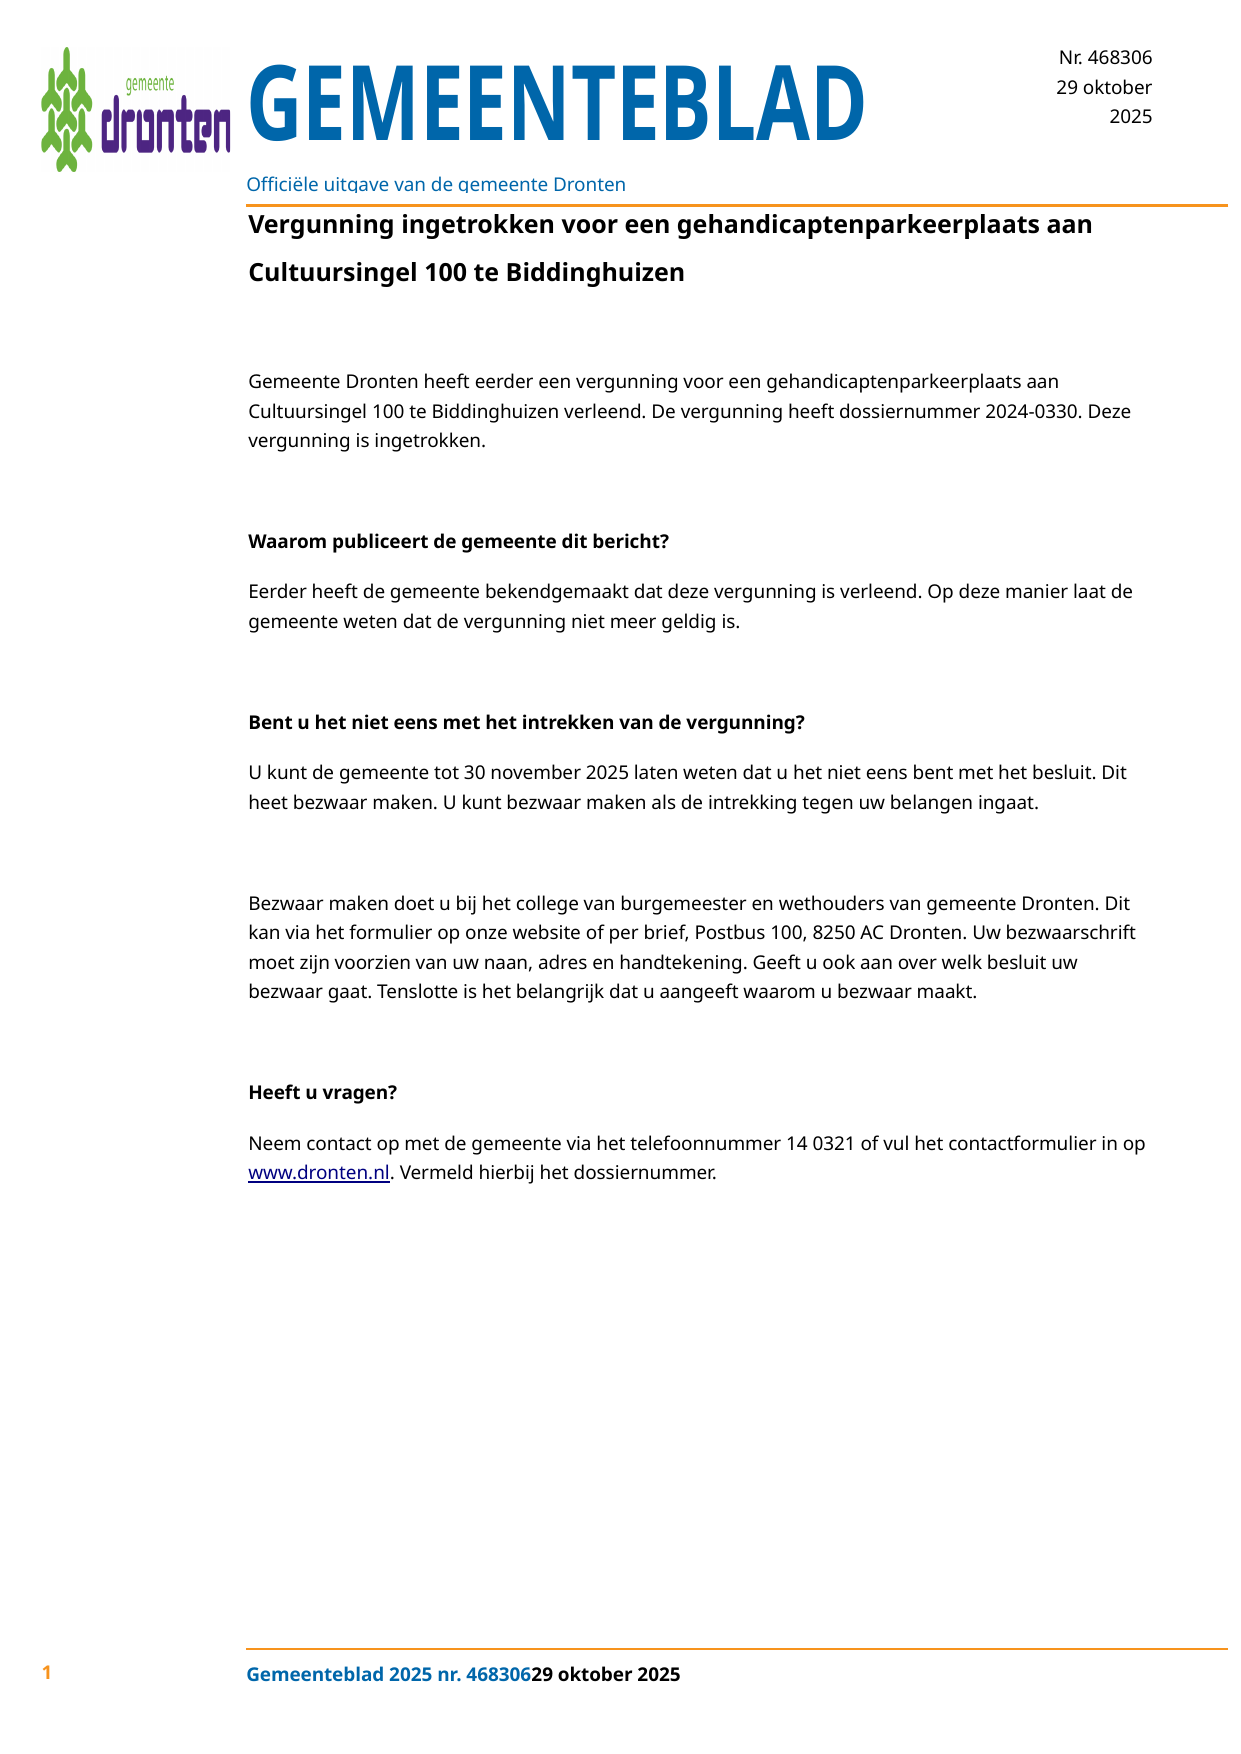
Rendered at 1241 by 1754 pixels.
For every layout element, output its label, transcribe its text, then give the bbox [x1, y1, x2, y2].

text Eerder heeft de gemeente bekendgemaakt dat deze vergunning is verleend. Op deze manier laat de gemeente weten dat de vergunning niet meer geldig is. [248, 579, 1152, 634]
text Bent u het niet eens met het intrekken van de vergunning? [248, 709, 1152, 735]
picture [41, 47, 231, 172]
text Neem contact op met de gemeente via het telefoonnummer 14 0321 of vul het contactformulier in op www.dronten.nl. Vermeld hierbij het dossiernummer. [248, 1130, 1152, 1185]
text Vergunning ingetrokken voor een gehandicaptenparkeerplaats aan Cultuursingel 100 te Biddinghuizen [248, 207, 1152, 288]
text Gemeente Dronten heeft eerder een vergunning voor een gehandicaptenparkeerplaats aan Cultuursingel 100 te Biddinghuizen verleend. De vergunning heeft dossiernummer 2024-0330. Deze vergunning is ingetrokken. [248, 368, 1152, 453]
text U kunt de gemeente tot 30 november 2025 laten weten dat u het niet eens bent met het besluit. Dit heet bezwaar maken. U kunt bezwaar maken als de intrekking tegen uw belangen ingaat. [248, 759, 1152, 815]
text Heeft u vragen? [248, 1079, 1152, 1105]
text Bezwaar maken doet u bij het college van burgemeester en wethouders van gemeente Dronten. Dit kan via het formulier op onze website of per brief, Postbus 100, 8250 AC Dronten. Uw bezwaarschrift moet zijn voorzien van uw naan, adres en handtekening. Geeft u ook aan over welk besluit uw bezwaar gaat. Tenslotte is het belangrijk dat u aangeeft waarom u bezwaar maakt. [248, 890, 1152, 1004]
text Waarom publiceert de gemeente dit bericht? [248, 528, 1152, 554]
